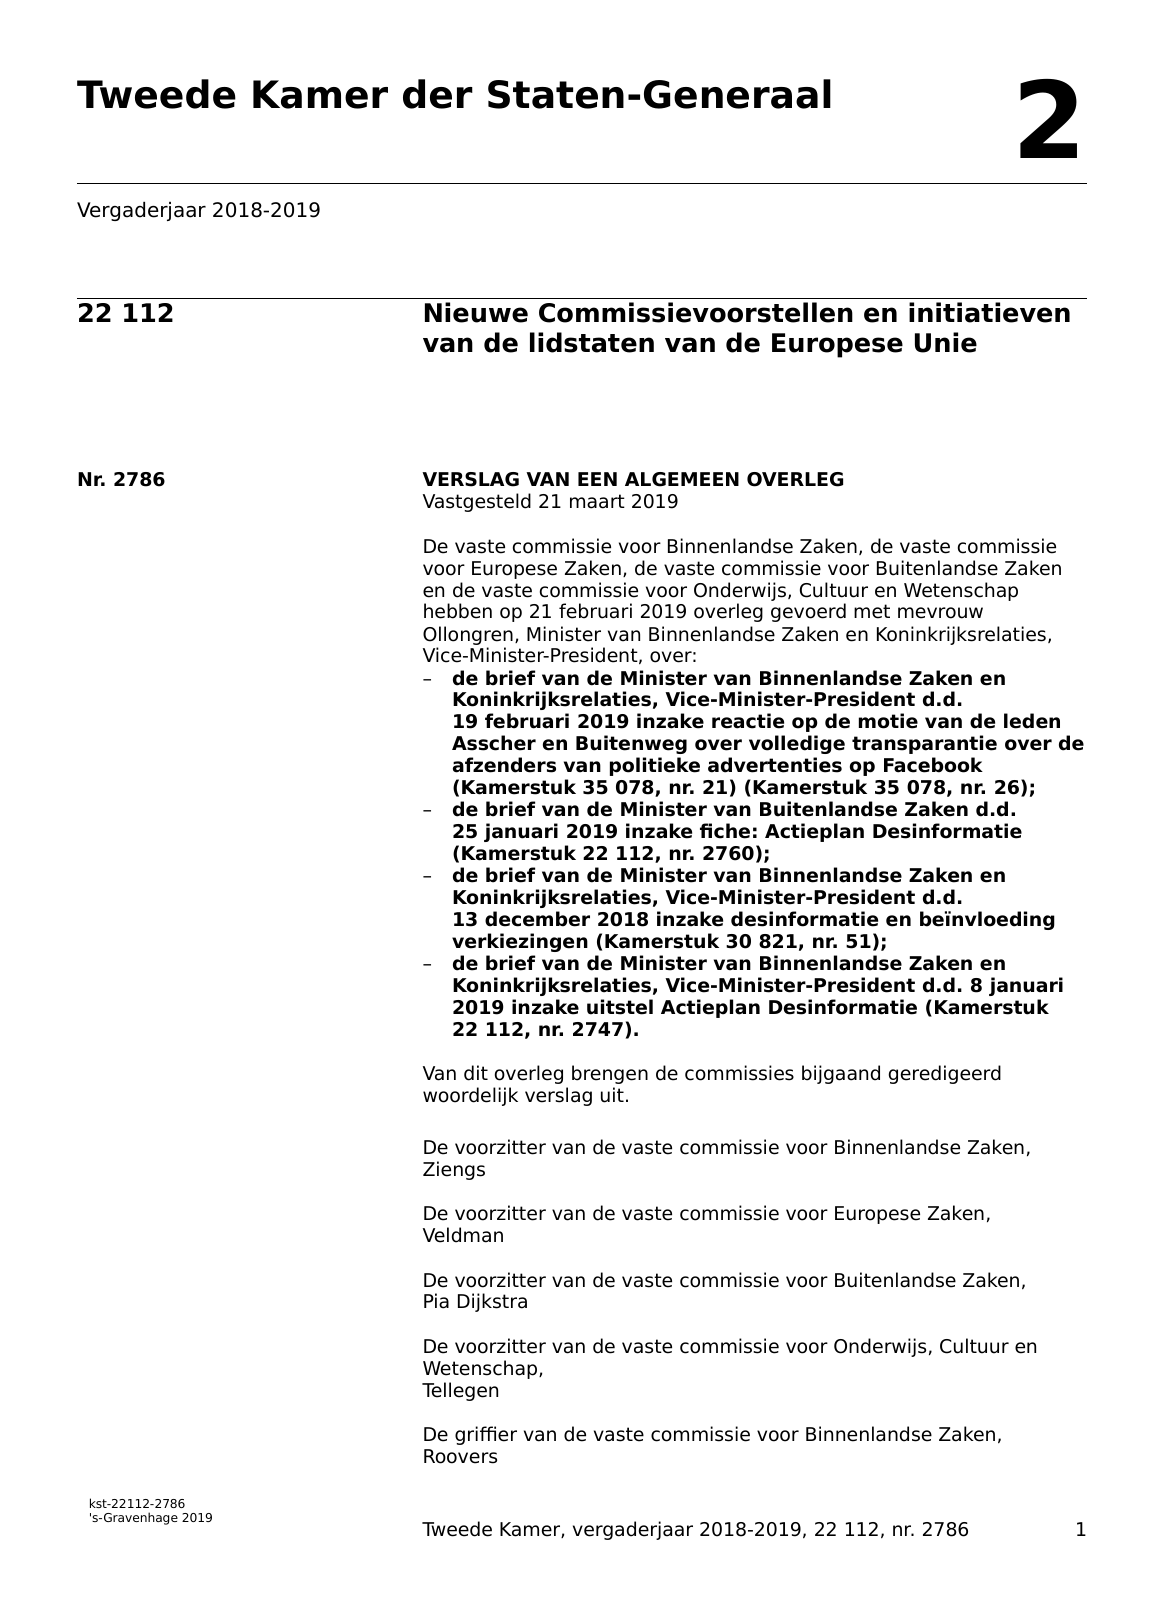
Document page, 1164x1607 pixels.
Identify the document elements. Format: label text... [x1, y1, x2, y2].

text De vaste commissie voor Binnenlandse Zaken, de vaste commissie voor Europese Zaken, de vaste commissie voor Buitenlandse Zaken en de vaste commissie voor Onderwijs, Cultuur en Wetenschap hebben op 21 februari 2019 overleg gevoerd met mevrouw Ollongren, Minister van Binnenlandse Zaken en Koninkrijksrelaties, Vice-Minister-President, over: [422, 536, 1087, 667]
text De voorzitter van de vaste commissie voor Onderwijs, Cultuur en Wetenschap, Tellegen [422, 1336, 1087, 1402]
table_header 2 [886, 59, 1087, 183]
subtitle 22 112 Nieuwe Commissievoorstellen en initiatieven van de lidstaten van de Europese Unie [77, 299, 1087, 358]
text – de brief van de Minister van Binnenlandse Zaken en Koninkrijksrelaties, Vice-Minister-President d.d. 8 januari 2019 inzake uitstel Actieplan Desinformatie (Kamerstuk 22 112, nr. 2747). [422, 953, 1087, 1041]
table_cell Vergaderjaar 2018-2019 [77, 184, 1087, 298]
text – de brief van de Minister van Binnenlandse Zaken en Koninkrijksrelaties, Vice-Minister-President d.d. 19 februari 2019 inzake reactie op de motie van de leden Asscher en Buitenweg over volledige transparantie over de afzenders van politieke advertenties op Facebook (Kamerstuk 35 078, nr. 21) (Kamerstuk 35 078, nr. 26); [422, 667, 1087, 799]
text De voorzitter van de vaste commissie voor Buitenlandse Zaken, Pia Dijkstra [422, 1269, 1087, 1313]
subtitle Nr. 2786 VERSLAG VAN EEN ALGEMEEN OVERLEG [77, 469, 1087, 491]
text 's-Gravenhage 2019 [88, 1511, 323, 1525]
text – de brief van de Minister van Buitenlandse Zaken d.d. 25 januari 2019 inzake fiche: Actieplan Desinformatie (Kamerstuk 22 112, nr. 2760); [422, 799, 1087, 865]
table_header Tweede Kamer der Staten-Generaal [77, 59, 886, 183]
text De voorzitter van de vaste commissie voor Binnenlandse Zaken, Ziengs [422, 1137, 1087, 1181]
text Van dit overleg brengen de commissies bijgaand geredigeerd woordelijk verslag uit. [422, 1063, 1087, 1107]
text kst-22112-2786 [88, 1497, 323, 1511]
text De voorzitter van de vaste commissie voor Europese Zaken, Veldman [422, 1203, 1087, 1247]
text Vastgesteld 21 maart 2019 [422, 491, 1087, 513]
text De griffier van de vaste commissie voor Binnenlandse Zaken, Roovers [422, 1424, 1087, 1468]
text – de brief van de Minister van Binnenlandse Zaken en Koninkrijksrelaties, Vice-Minister-President d.d. 13 december 2018 inzake desinformatie en beïnvloeding verkiezingen (Kamerstuk 30 821, nr. 51); [422, 865, 1087, 953]
